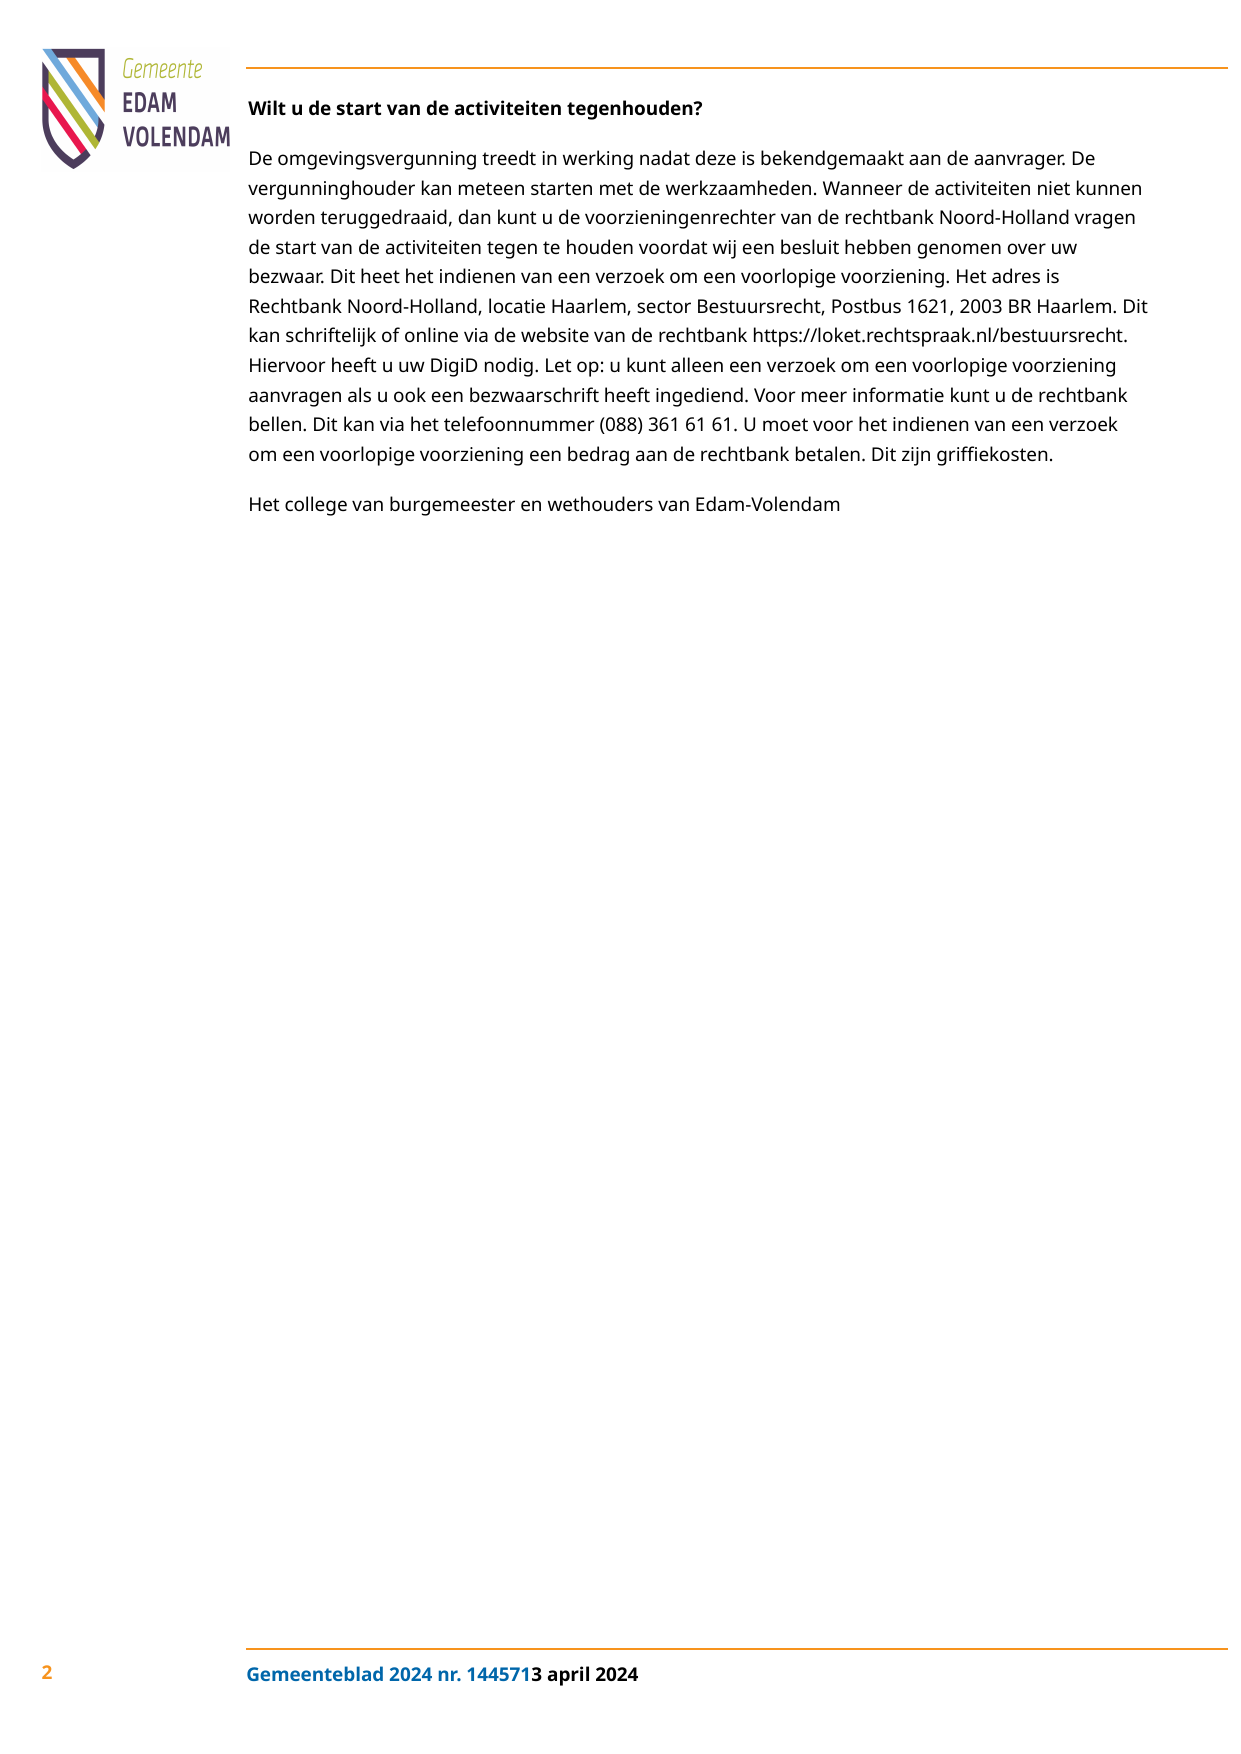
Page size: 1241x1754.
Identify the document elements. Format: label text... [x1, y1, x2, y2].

picture [41, 47, 231, 172]
text Wilt u de start van de activiteiten tegenhouden? [248, 95, 1152, 121]
text De omgevingsvergunning treedt in werking nadat deze is bekendgemaakt aan de aanvrager. De vergunninghouder kan meteen starten met de werkzaamheden. Wanneer de activiteiten niet kunnen worden teruggedraaid, dan kunt u de voorzieningenrechter van de rechtbank Noord-Holland vragen de start van de activiteiten tegen te houden voordat wij een besluit hebben genomen over uw bezwaar. Dit heet het indienen van een verzoek om een voorlopige voorziening. Het adres is Rechtbank Noord-Holland, locatie Haarlem, sector Bestuursrecht, Postbus 1621, 2003 BR Haarlem. Dit kan schriftelijk of online via de website van de rechtbank https://loket.rechtspraak.nl/bestuursrecht. Hiervoor heeft u uw DigiD nodig. Let op: u kunt alleen een verzoek om een voorlopige voorziening aanvragen als u ook een bezwaarschrift heeft ingediend. Voor meer informatie kunt u de rechtbank bellen. Dit kan via het telefoonnummer (088) 361 61 61. U moet voor het indienen van een verzoek om een voorlopige voorziening een bedrag aan de rechtbank betalen. Dit zijn griffiekosten. [248, 145, 1152, 467]
text Het college van burgemeester en wethouders van Edam-Volendam [248, 491, 1152, 517]
